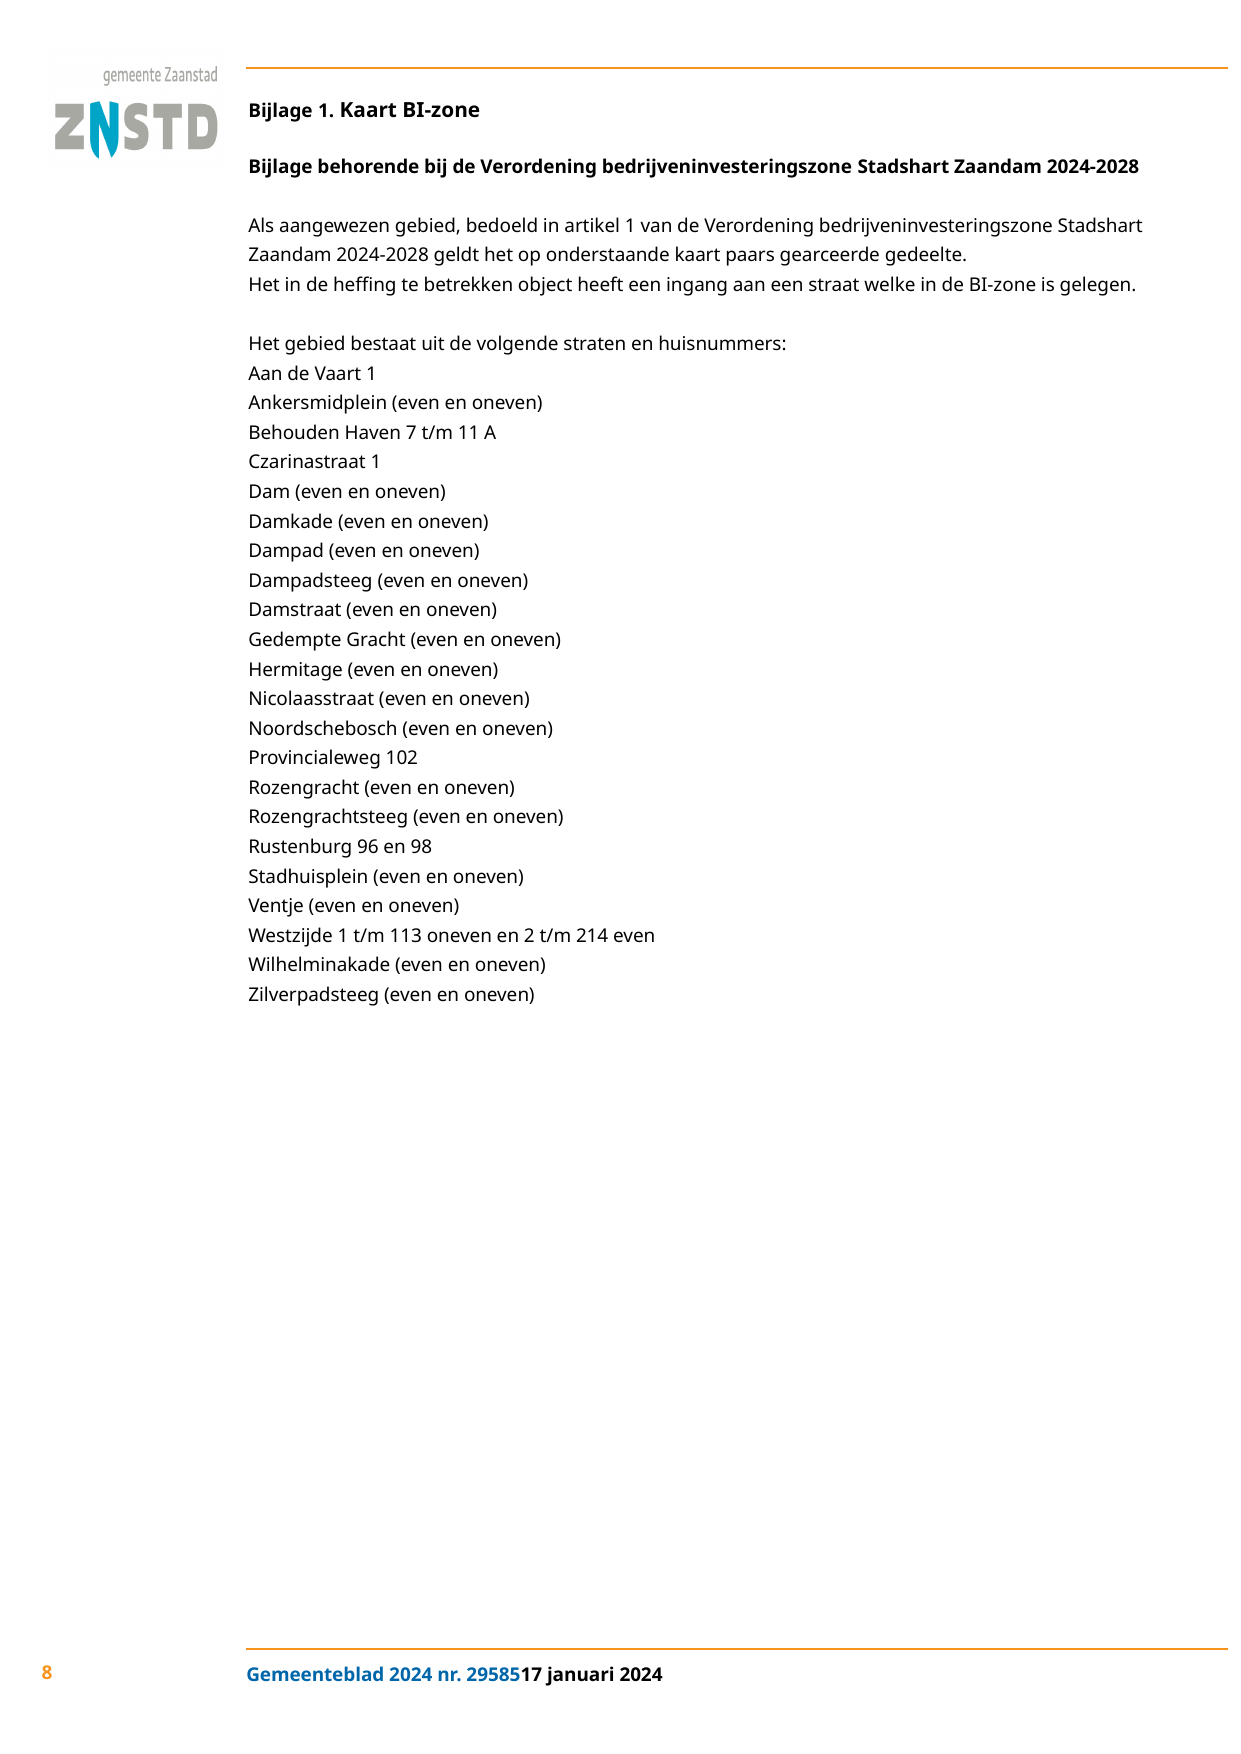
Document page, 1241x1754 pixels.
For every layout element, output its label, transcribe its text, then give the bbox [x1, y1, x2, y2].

text Stadhuisplein (even en oneven) [248, 863, 1152, 889]
text Rustenburg 96 en 98 [248, 833, 1152, 859]
text Gedempte Gracht (even en oneven) [248, 626, 1152, 652]
text Wilhelminakade (even en oneven) [248, 952, 1152, 977]
text Zilverpadsteeg (even en oneven) [248, 981, 1152, 1007]
text Rozengracht (even en oneven) [248, 774, 1152, 800]
text Bijlage 1. Kaart BI-zone [248, 95, 1152, 123]
text Als aangewezen gebied, bedoeld in artikel 1 van de Verordening bedrijveninvesteringszone Stadshart Zaandam 2024-2028 geldt het op onderstaande kaart paars gearceerde gedeelte. [248, 212, 1152, 267]
text Dampadsteeg (even en oneven) [248, 567, 1152, 593]
text Nicolaasstraat (even en oneven) [248, 685, 1152, 711]
text Damstraat (even en oneven) [248, 597, 1152, 622]
text Bijlage behorende bij de Verordening bedrijveninvesteringszone Stadshart Zaandam 2024-2028 [248, 153, 1152, 179]
text Het in de heffing te betrekken object heeft een ingang aan een straat welke in de BI-zone is gelegen. [248, 271, 1152, 297]
text Rozengrachtsteeg (even en oneven) [248, 804, 1152, 829]
text Hermitage (even en oneven) [248, 656, 1152, 682]
text Westzijde 1 t/m 113 oneven en 2 t/m 214 even [248, 922, 1152, 948]
text Dam (even en oneven) [248, 478, 1152, 504]
text Behouden Haven 7 t/m 11 A [248, 419, 1152, 445]
text Provincialeweg 102 [248, 744, 1152, 770]
text Ankersmidplein (even en oneven) [248, 389, 1152, 415]
text Ventje (even en oneven) [248, 892, 1152, 918]
text Dampad (even en oneven) [248, 537, 1152, 563]
text Noordschebosch (even en oneven) [248, 715, 1152, 741]
text Het gebied bestaat uit de volgende straten en huisnummers: [248, 330, 1152, 356]
text Czarinastraat 1 [248, 449, 1152, 474]
text Damkade (even en oneven) [248, 508, 1152, 534]
picture [41, 47, 231, 172]
text Aan de Vaart 1 [248, 360, 1152, 386]
